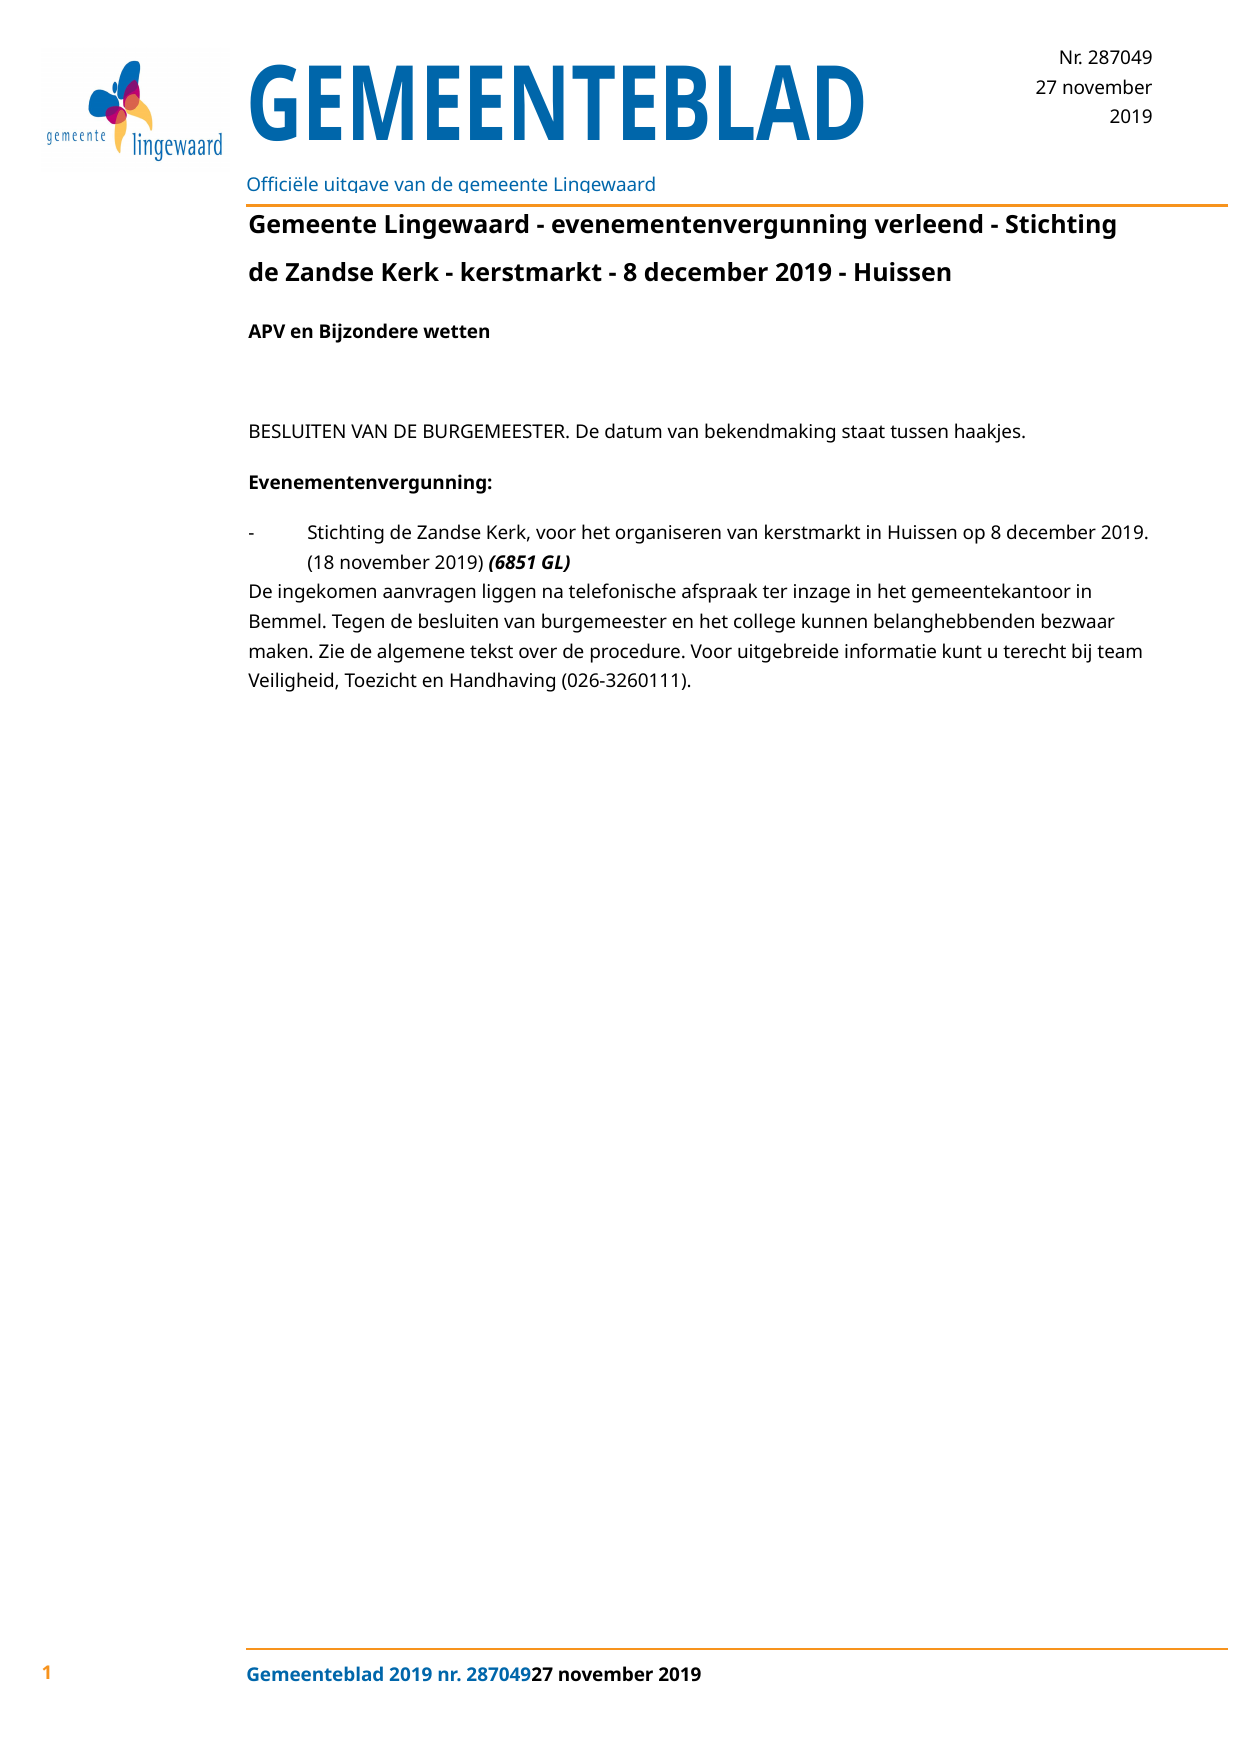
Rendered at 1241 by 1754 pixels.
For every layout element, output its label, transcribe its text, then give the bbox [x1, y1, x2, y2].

text Gemeente Lingewaard - evenementenvergunning verleend - Stichting de Zandse Kerk - kerstmarkt - 8 december 2019 - Huissen [248, 207, 1152, 288]
text APV en Bijzondere wetten [248, 318, 1152, 344]
text Evenementenvergunning: [248, 469, 1152, 495]
text BESLUITEN VAN DE BURGEMEESTER. De datum van bekendmaking staat tussen haakjes. [248, 419, 1152, 444]
picture [41, 47, 231, 172]
list Stichting de Zandse Kerk, voor het organiseren van kerstmarkt in Huissen op 8 december 2019. (18 november 2019) (6851 GL) [248, 519, 1152, 575]
text De ingekomen aanvragen liggen na telefonische afspraak ter inzage in het gemeentekantoor in Bemmel. Tegen de besluiten van burgemeester en het college kunnen belanghebbenden bezwaar maken. Zie de algemene tekst over de procedure. Voor uitgebreide informatie kunt u terecht bij team Veiligheid, Toezicht en Handhaving (026-3260111). [248, 579, 1152, 693]
